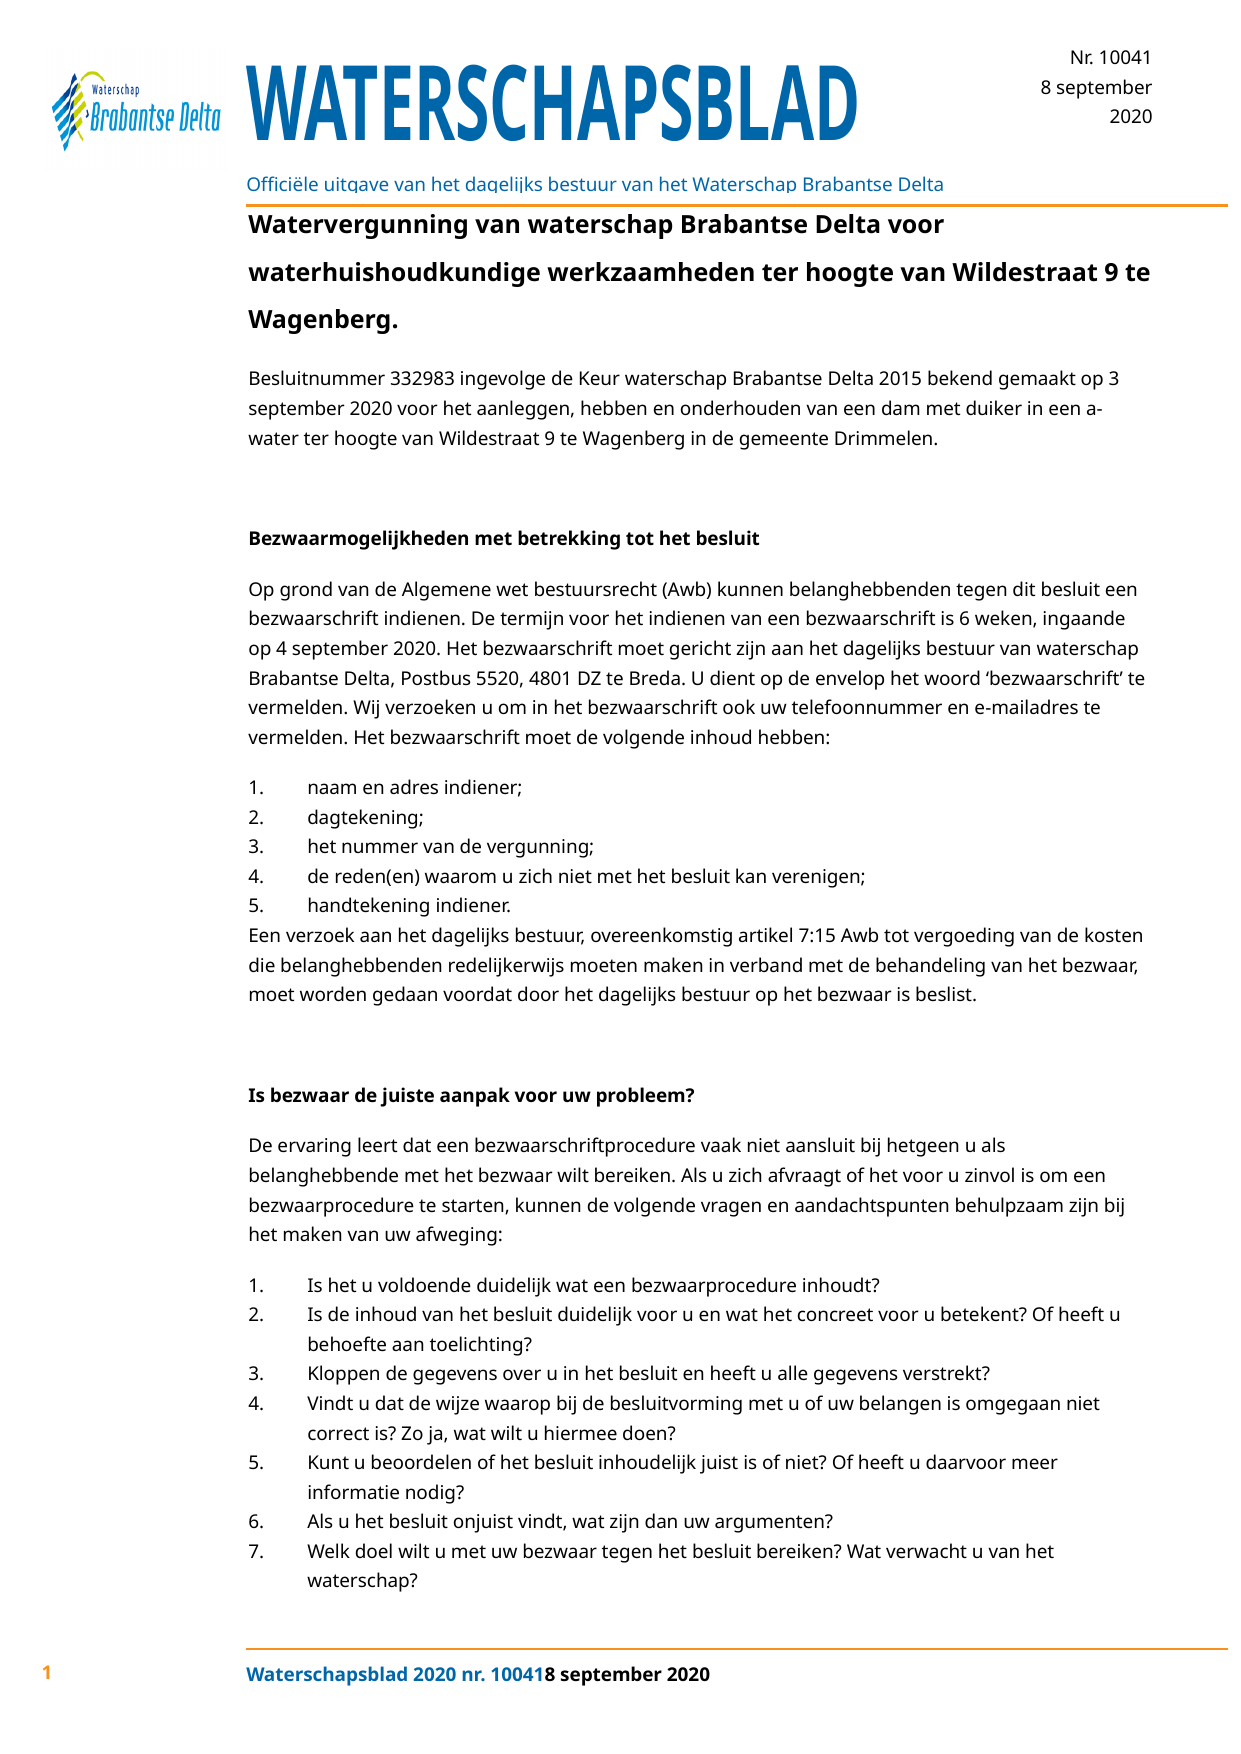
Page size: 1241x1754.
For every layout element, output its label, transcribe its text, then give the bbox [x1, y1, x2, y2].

list Als u het besluit onjuist vindt, wat zijn dan uw argumenten? [248, 1508, 1152, 1534]
text Besluitnummer 332983 ingevolge de Keur waterschap Brabantse Delta 2015 bekend gemaakt op 3 september 2020 voor het aanleggen, hebben en onderhouden van een dam met duiker in een a-water ter hoogte van Wildestraat 9 te Wagenberg in de gemeente Drimmelen. [248, 366, 1152, 450]
list Is het u voldoende duidelijk wat een bezwaarprocedure inhoudt? [248, 1272, 1152, 1297]
list Kunt u beoordelen of het besluit inhoudelijk juist is of niet? Of heeft u daarvoor meer informatie nodig? [248, 1449, 1152, 1504]
list Is de inhoud van het besluit duidelijk voor u en wat het concreet voor u betekent? Of heeft u behoefte aan toelichting? [248, 1301, 1152, 1357]
list Welk doel wilt u met uw bezwaar tegen het besluit bereiken? Wat verwacht u van het waterschap? [248, 1538, 1152, 1593]
list de reden(en) waarom u zich niet met het besluit kan verenigen; [248, 863, 1152, 889]
text Watervergunning van waterschap Brabantse Delta voor waterhuishoudkundige werkzaamheden ter hoogte van Wildestraat 9 te Wagenberg. [248, 207, 1152, 336]
text Op grond van de Algemene wet bestuursrecht (Awb) kunnen belanghebbenden tegen dit besluit een bezwaarschrift indienen. De termijn voor het indienen van een bezwaarschrift is 6 weken, ingaande op 4 september 2020. Het bezwaarschrift moet gericht zijn aan het dagelijks bestuur van waterschap Brabantse Delta, Postbus 5520, 4801 DZ te Breda. U dient op de envelop het woord ‘bezwaarschrift’ te vermelden. Wij verzoeken u om in het bezwaarschrift ook uw telefoonnummer en e‑mailadres te vermelden. Het bezwaarschrift moet de volgende inhoud hebben: [248, 576, 1152, 749]
list dagtekening; [248, 804, 1152, 829]
text Is bezwaar de juiste aanpak voor uw probleem? [248, 1082, 1152, 1108]
picture [41, 47, 231, 172]
list handtekening indiener. [248, 893, 1152, 918]
text De ervaring leert dat een bezwaarschriftprocedure vaak niet aansluit bij hetgeen u als belanghebbende met het bezwaar wilt bereiken. Als u zich afvraagt of het voor u zinvol is om een bezwaarprocedure te starten, kunnen de volgende vragen en aandachtspunten behulpzaam zijn bij het maken van uw afweging: [248, 1133, 1152, 1247]
list Vindt u dat de wijze waarop bij de besluitvorming met u of uw belangen is omgegaan niet correct is? Zo ja, wat wilt u hiermee doen? [248, 1390, 1152, 1445]
list het nummer van de vergunning; [248, 833, 1152, 859]
list naam en adres indiener; [248, 774, 1152, 800]
text Een verzoek aan het dagelijks bestuur, overeenkomstig artikel 7:15 Awb tot vergoeding van de kosten die belanghebbenden redelijkerwijs moeten maken in verband met de behandeling van het bezwaar, moet worden gedaan voordat door het dagelijks bestuur op het bezwaar is beslist. [248, 922, 1152, 1007]
text Bezwaarmogelijkheden met betrekking tot het besluit [248, 526, 1152, 551]
list Kloppen de gegevens over u in het besluit en heeft u alle gegevens verstrekt? [248, 1361, 1152, 1386]
